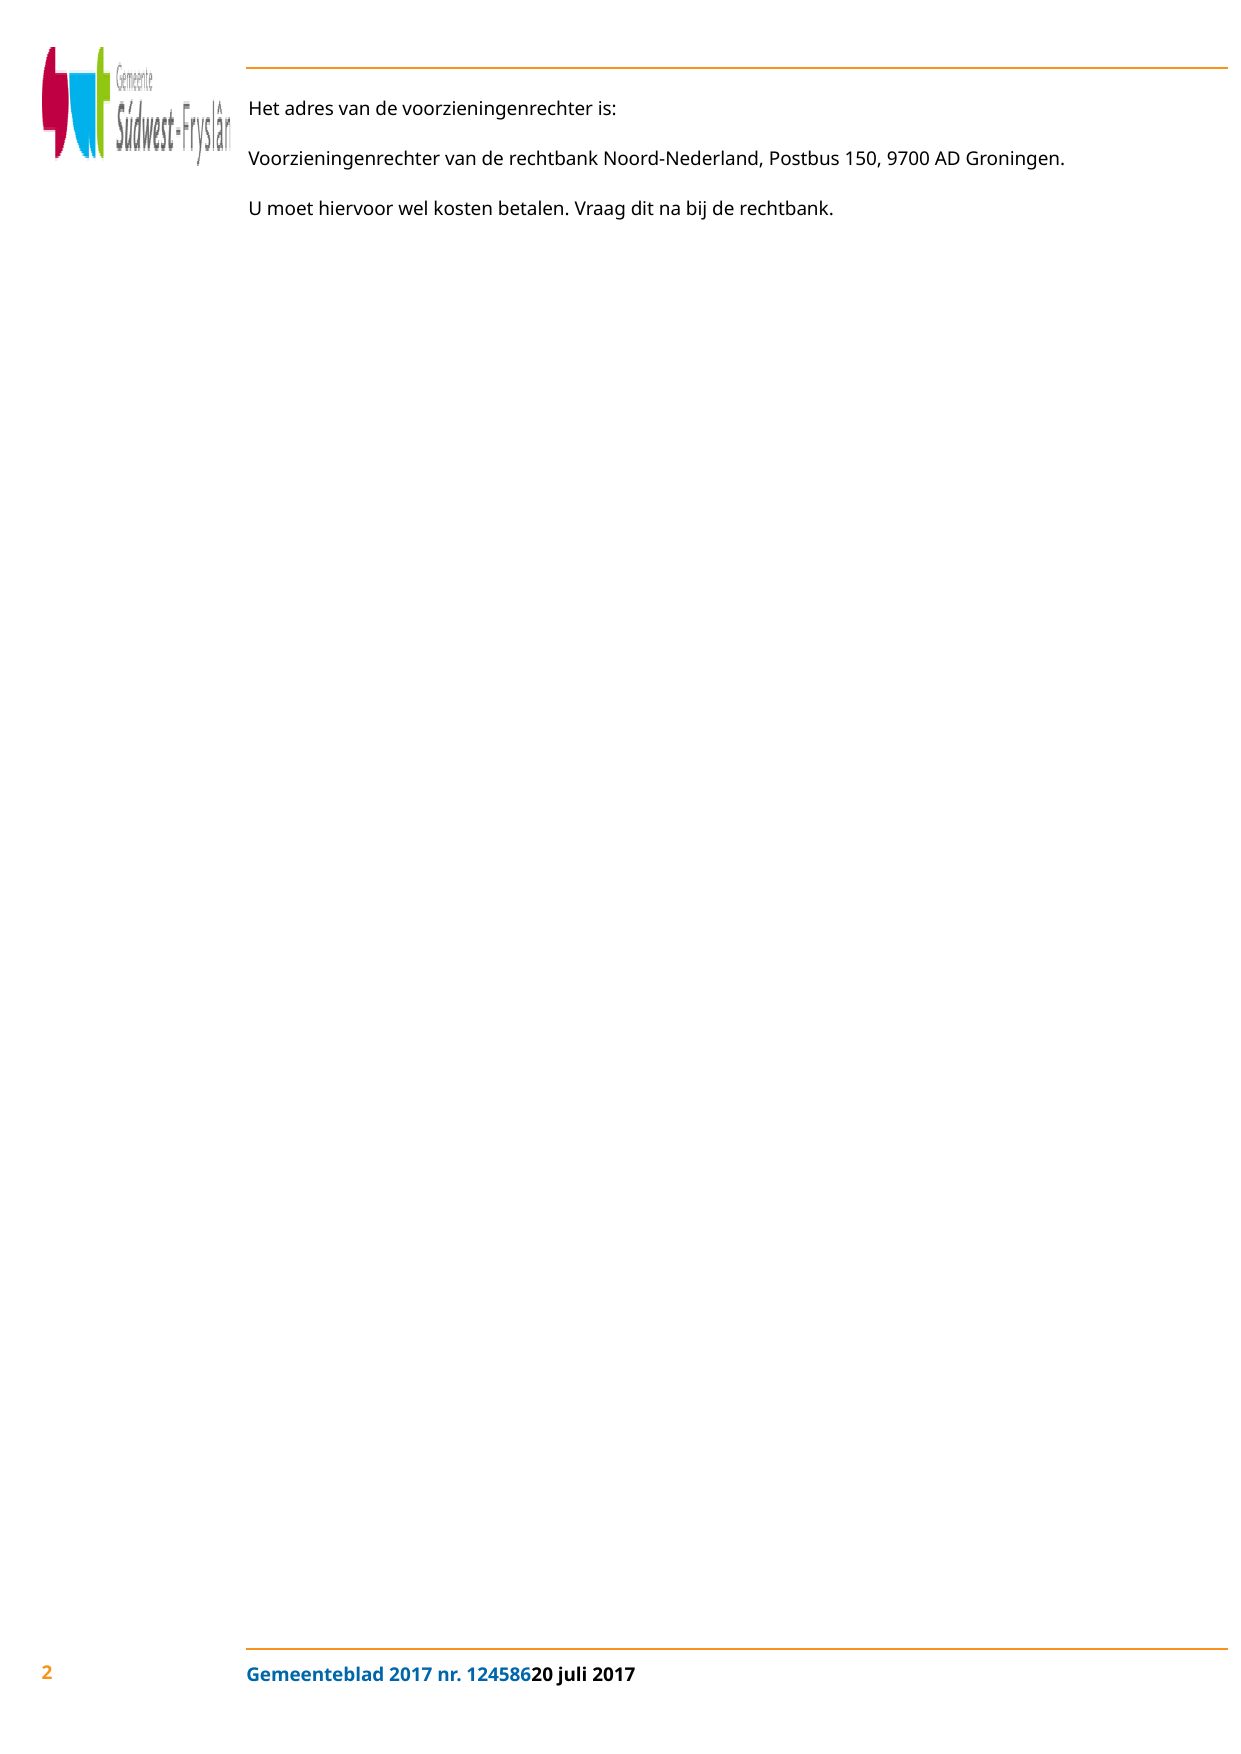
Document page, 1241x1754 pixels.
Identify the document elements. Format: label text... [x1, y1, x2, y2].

text U moet hiervoor wel kosten betalen. Vraag dit na bij de rechtbank. [248, 196, 1152, 221]
picture [41, 47, 231, 172]
text Het adres van de voorzieningenrechter is: [248, 95, 1152, 121]
text Voorzieningenrechter van de rechtbank Noord-Nederland, Postbus 150, 9700 AD Groningen. [248, 145, 1152, 171]
